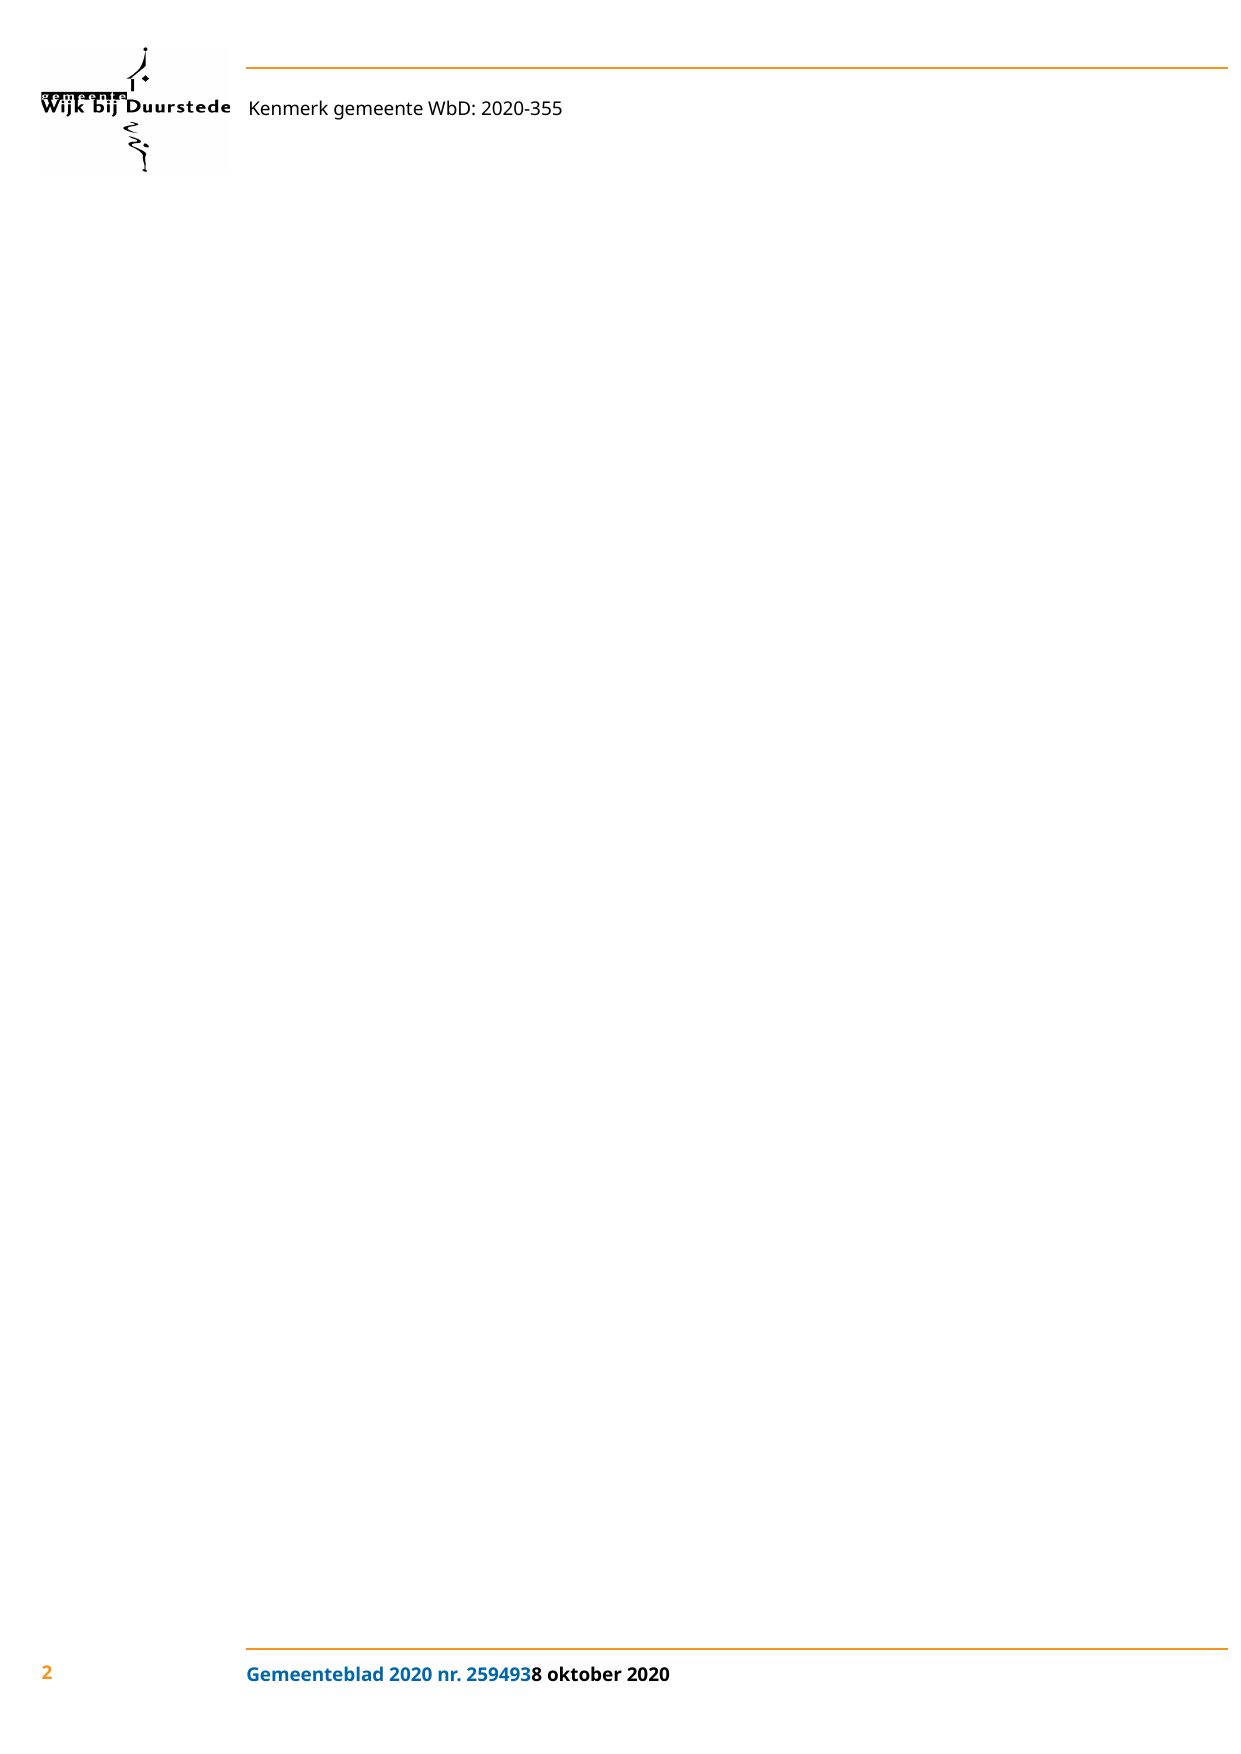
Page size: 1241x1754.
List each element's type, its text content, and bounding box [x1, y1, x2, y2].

picture [41, 47, 231, 172]
text Kenmerk gemeente WbD: 2020-355 [248, 95, 1152, 121]
